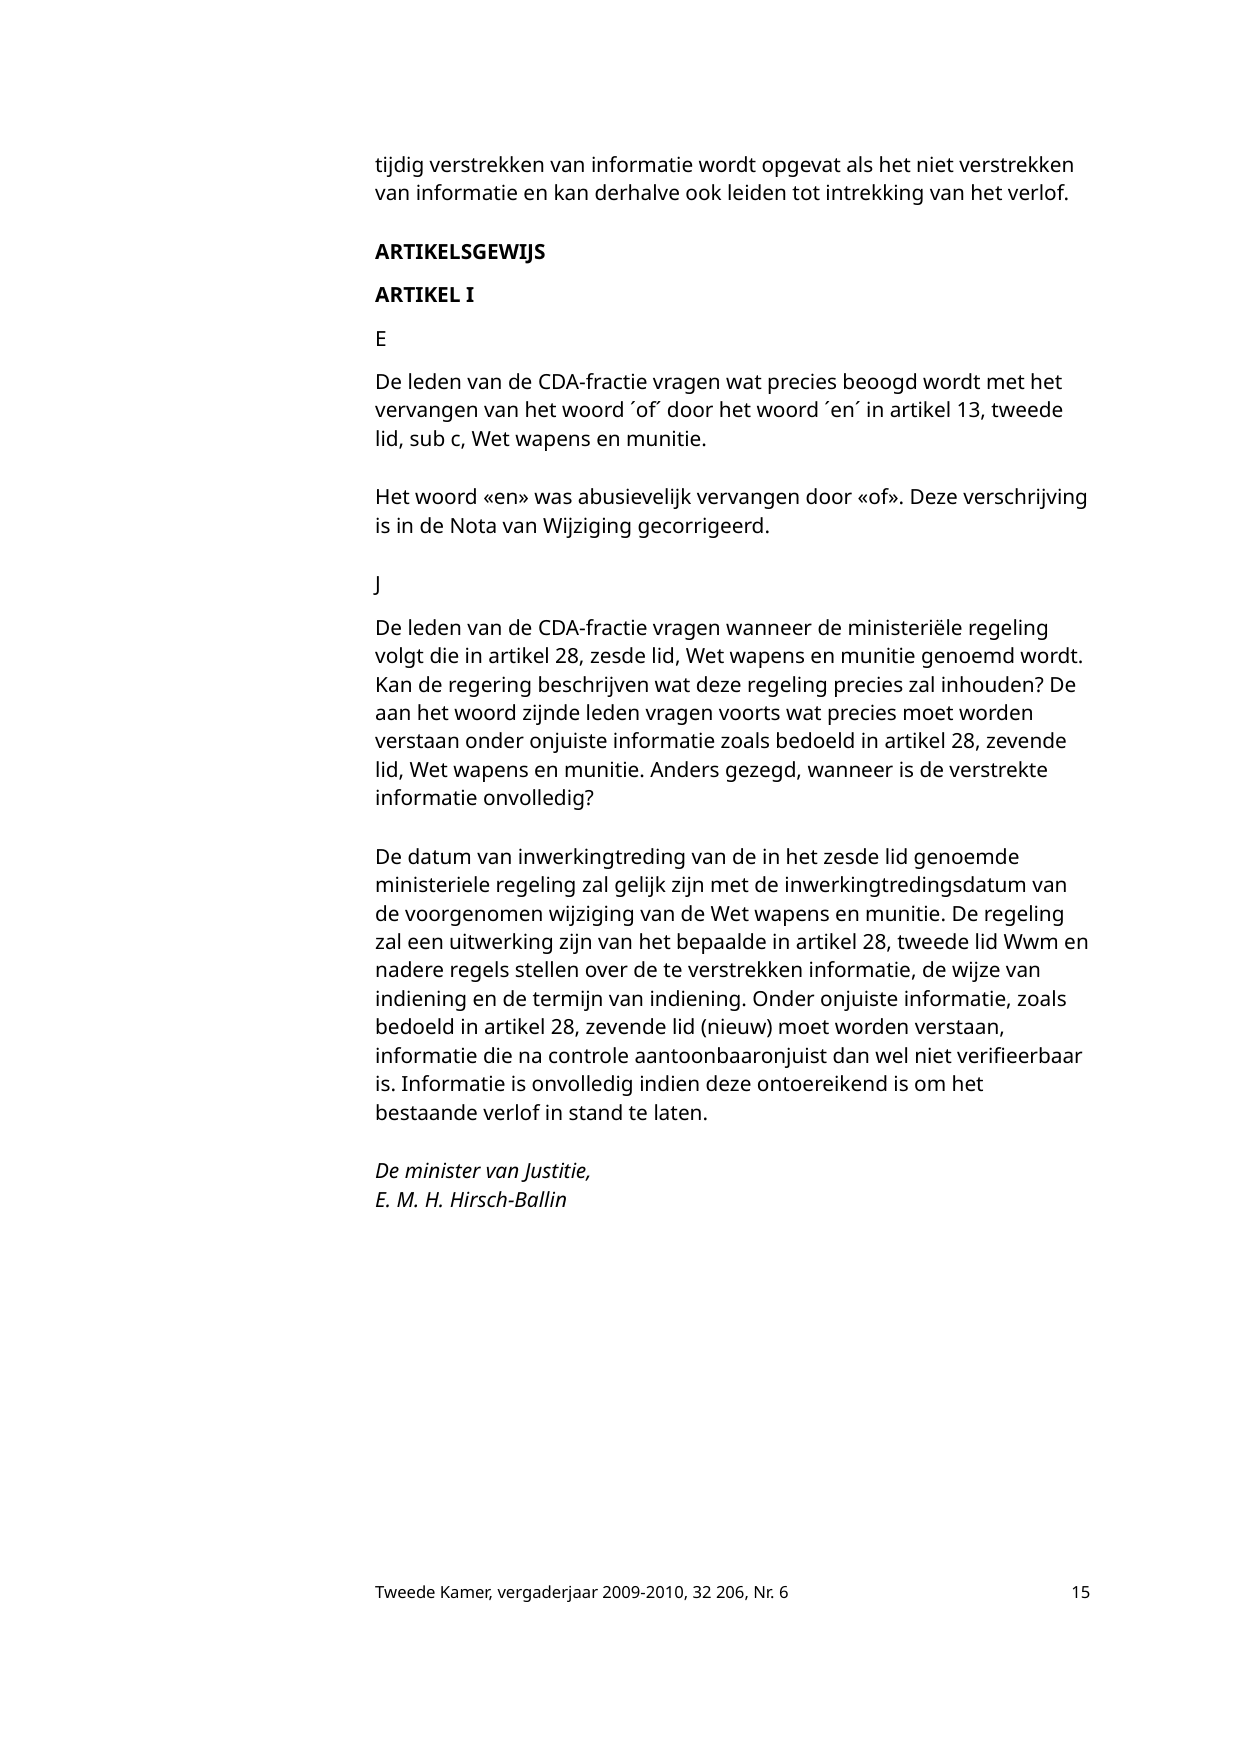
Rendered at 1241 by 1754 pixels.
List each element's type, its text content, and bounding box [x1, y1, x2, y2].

text Het woord «en» was abusievelijk vervangen door «of». Deze verschrijving is in de Nota van Wijziging gecorrigeerd. [375, 482, 1090, 539]
text E [375, 324, 1090, 352]
text tijdig verstrekken van informatie wordt opgevat als het niet verstrekken van informatie en kan derhalve ook leiden tot intrekking van het verlof. [375, 150, 1090, 207]
text ARTIKELSGEWIJS [375, 237, 1090, 265]
text De leden van de CDA-fractie vragen wat precies beoogd wordt met het vervangen van het woord ´of´ door het woord ´en´ in artikel 13, tweede lid, sub c, Wet wapens en munitie. [375, 367, 1090, 452]
text E. M. H. Hirsch-Ballin [375, 1185, 1090, 1213]
text De minister van Justitie, [375, 1156, 1090, 1185]
text ARTIKEL I [375, 280, 1090, 309]
text J [375, 569, 1090, 598]
text De leden van de CDA-fractie vragen wanneer de ministeriële regeling volgt die in artikel 28, zesde lid, Wet wapens en munitie genoemd wordt. Kan de regering beschrijven wat deze regeling precies zal inhouden? De aan het woord zijnde leden vragen voorts wat precies moet worden verstaan onder onjuiste informatie zoals bedoeld in artikel 28, zevende lid, Wet wapens en munitie. Anders gezegd, wanneer is de verstrekte informatie onvolledig? [375, 613, 1090, 812]
text De datum van inwerkingtreding van de in het zesde lid genoemde ministeriele regeling zal gelijk zijn met de inwerkingtredingsdatum van de voorgenomen wijziging van de Wet wapens en munitie. De regeling zal een uitwerking zijn van het bepaalde in artikel 28, tweede lid Wwm en nadere regels stellen over de te verstrekken informatie, de wijze van indiening en de termijn van indiening. Onder onjuiste informatie, zoals bedoeld in artikel 28, zevende lid (nieuw) moet worden verstaan, informatie die na controle aantoonbaaronjuist dan wel niet verifieerbaar is. Informatie is onvolledig indien deze ontoereikend is om het bestaande verlof in stand te laten. [375, 842, 1090, 1126]
